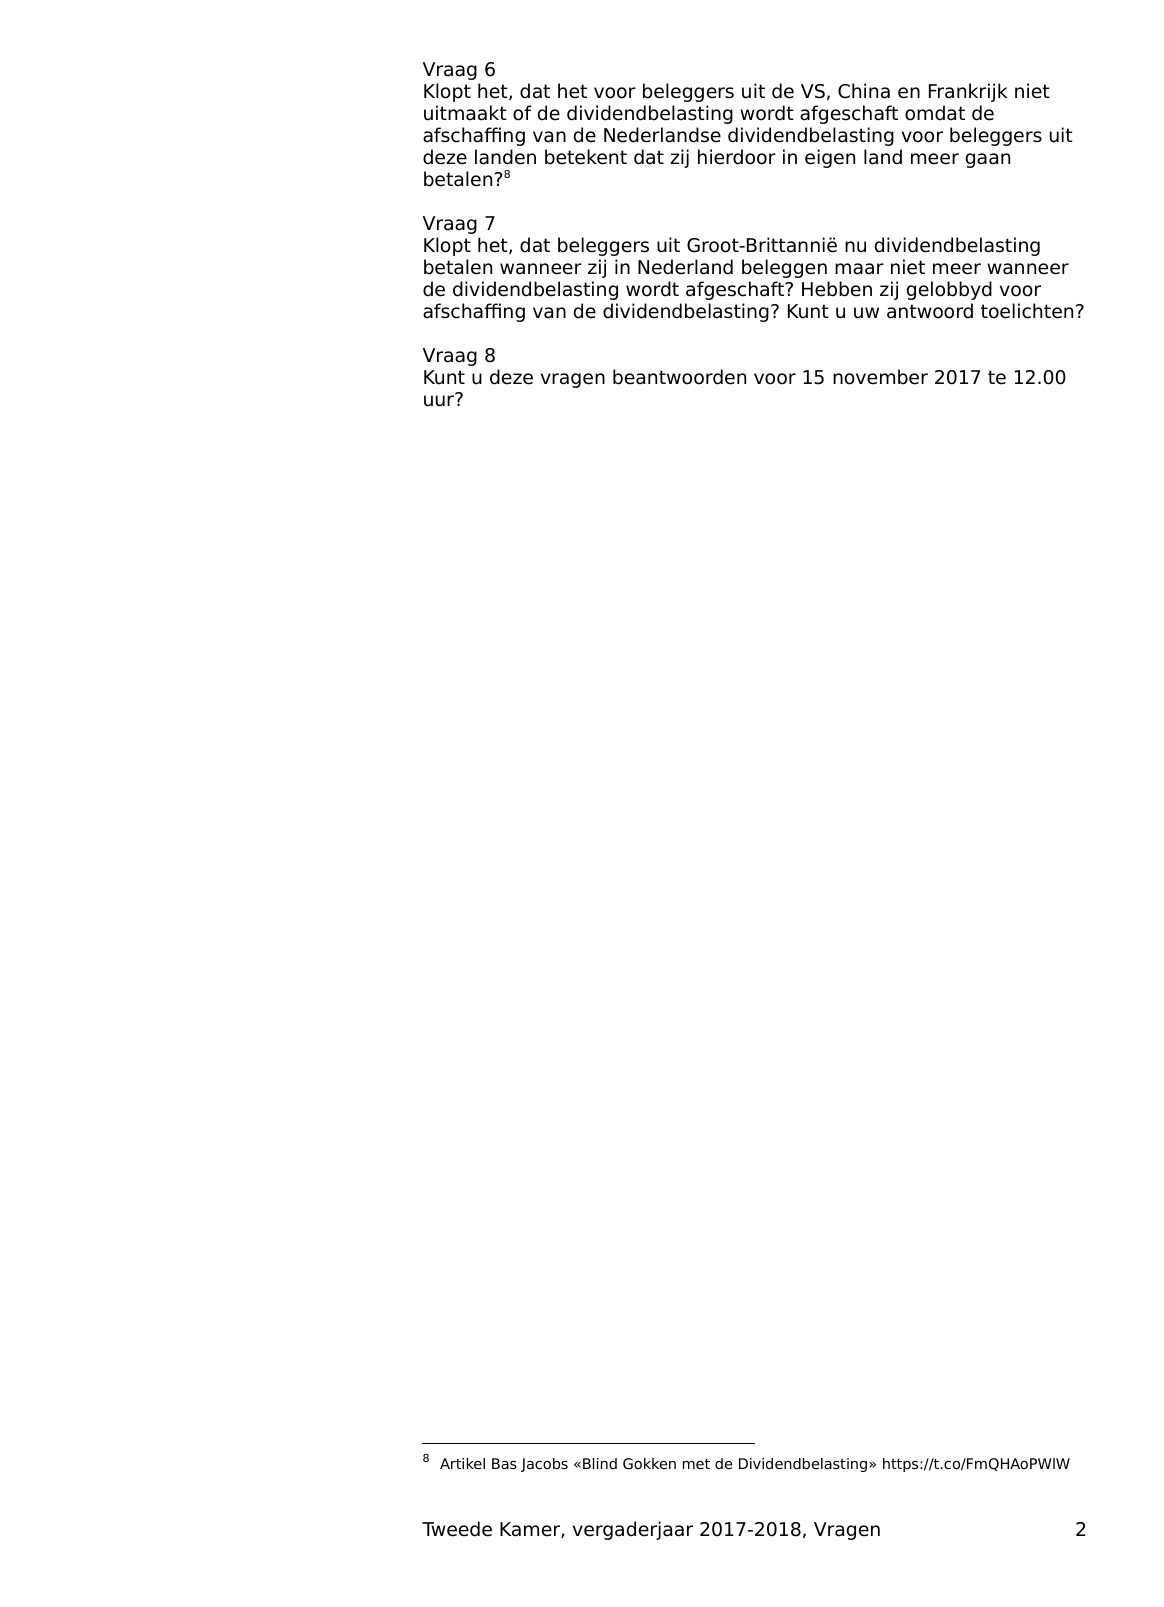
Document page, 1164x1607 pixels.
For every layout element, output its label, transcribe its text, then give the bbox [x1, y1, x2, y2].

text Vraag 8 [422, 345, 1087, 367]
text Vraag 6 [422, 59, 1087, 81]
text Artikel Bas Jacobs «Blind Gokken met de Dividendbelasting» https://t.co/FmQHAoPWlW [422, 1452, 1087, 1474]
text Klopt het, dat het voor beleggers uit de VS, China en Frankrijk niet uitmaakt of de dividendbelasting wordt afgeschaft omdat de afschaffing van de Nederlandse dividendbelasting voor beleggers uit deze landen betekent dat zij hierdoor in eigen land meer gaan betalen? [422, 81, 1087, 191]
text Klopt het, dat beleggers uit Groot-Brittannië nu dividendbelasting betalen wanneer zij in Nederland beleggen maar niet meer wanneer de dividendbelasting wordt afgeschaft? Hebben zij gelobbyd voor afschaffing van de dividendbelasting? Kunt u uw antwoord toelichten? [422, 235, 1087, 323]
text Vraag 7 [422, 213, 1087, 235]
text Kunt u deze vragen beantwoorden voor 15 november 2017 te 12.00 uur? [422, 367, 1087, 411]
